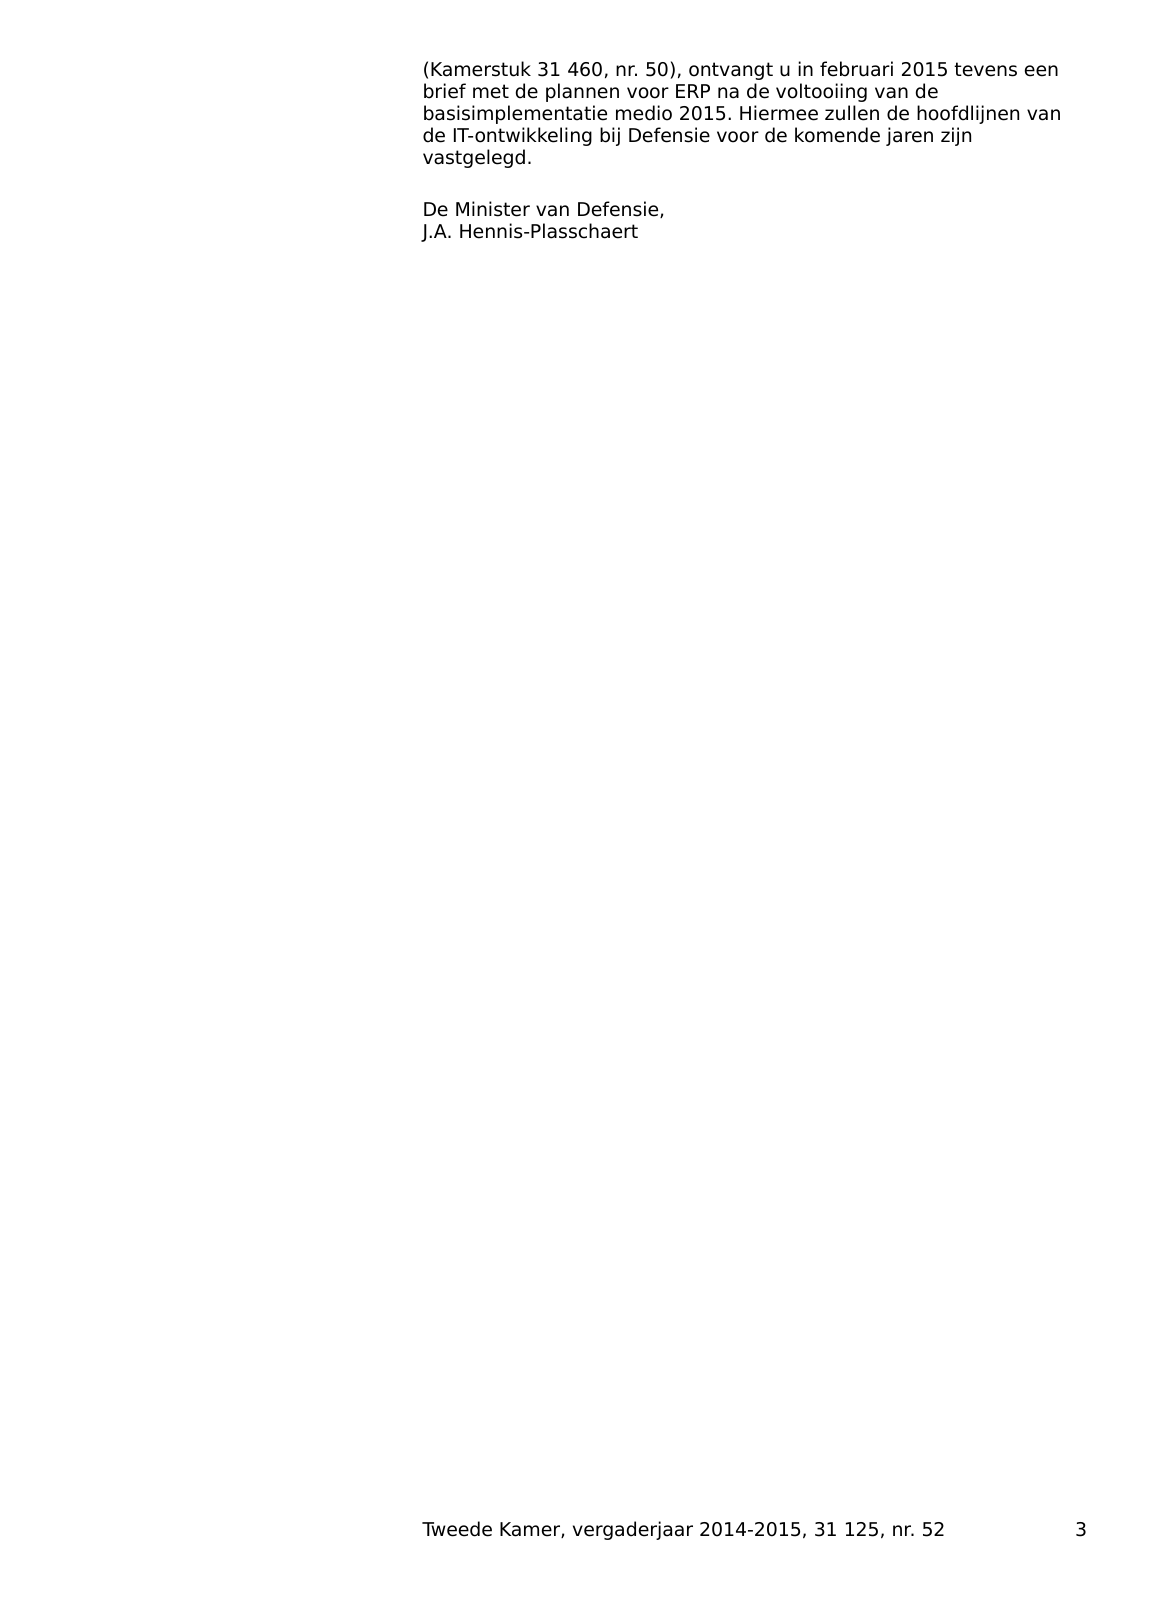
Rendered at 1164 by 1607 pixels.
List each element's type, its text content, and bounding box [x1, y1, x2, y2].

text (Kamerstuk 31 460, nr. 50), ontvangt u in februari 2015 tevens een brief met de plannen voor ERP na de voltooiing van de basisimplementatie medio 2015. Hiermee zullen de hoofdlijnen van de IT-ontwikkeling bij Defensie voor de komende jaren zijn vastgelegd. [422, 59, 1087, 169]
text De Minister van Defensie, J.A. Hennis-Plasschaert [422, 199, 1087, 243]
